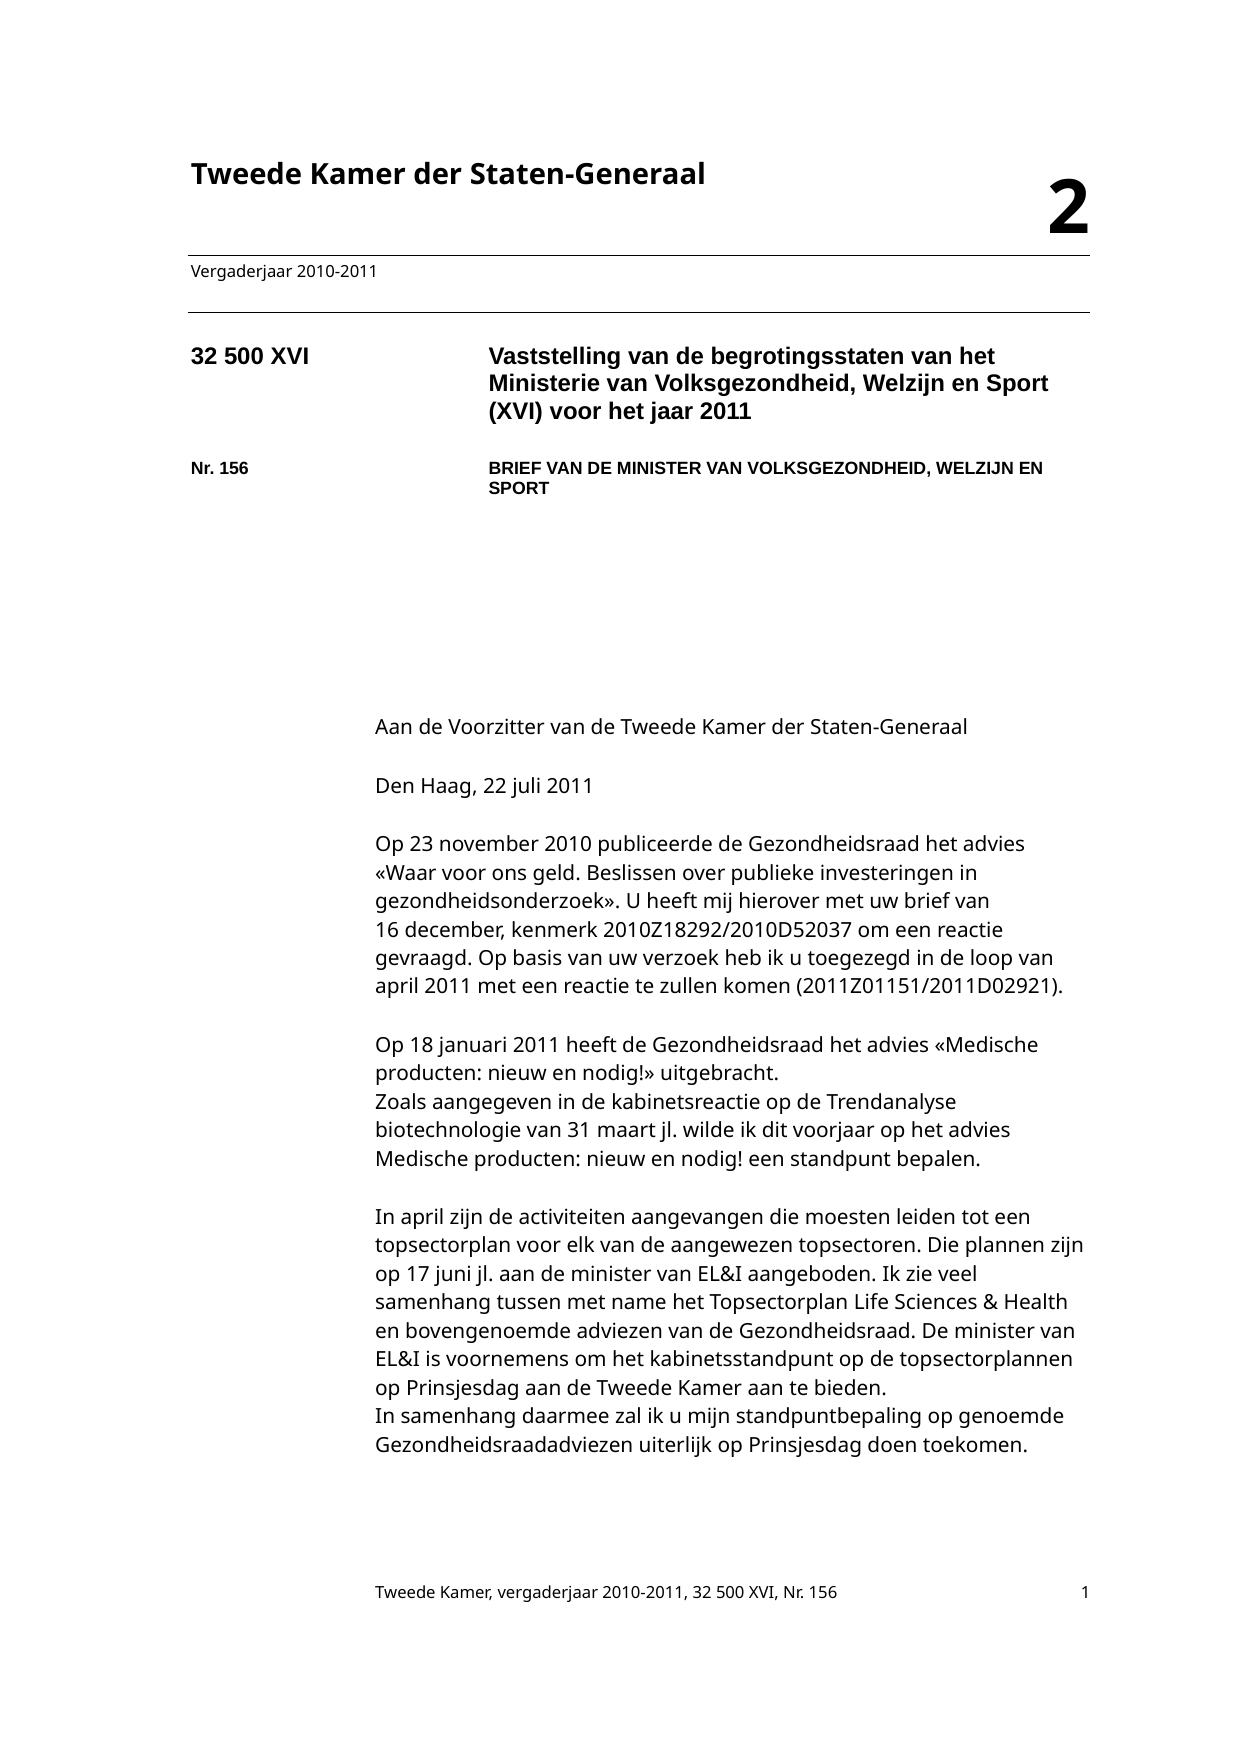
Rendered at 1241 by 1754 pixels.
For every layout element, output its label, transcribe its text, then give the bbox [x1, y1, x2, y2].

text In samenhang daarmee zal ik u mijn standpuntbepaling op genoemde Gezondheidsraadadviezen uiterlijk op Prinsjesdag doen toekomen. [375, 1401, 1090, 1458]
table_cell [188, 313, 485, 339]
text Op 18 januari 2011 heeft de Gezondheidsraad het advies «Medische producten: nieuw en nodig!» uitgebracht. [375, 1030, 1090, 1087]
text Op 23 november 2010 publiceerde de Gezondheidsraad het advies «Waar voor ons geld. Beslissen over publieke investeringen in gezondheidsonderzoek». U heeft mij hierover met uw brief van 16 december, kenmerk 2010Z18292/2010D52037 om een reactie gevraagd. Op basis van uw verzoek heb ik u toegezegd in de loop van april 2011 met een reactie te zullen komen (2011Z01151/2011D02921). [375, 829, 1090, 1000]
table_cell [485, 256, 1090, 312]
table_cell 32 500 XVI [188, 339, 485, 454]
text Den Haag, 22 juli 2011 [375, 771, 1090, 799]
text Aan de Voorzitter van de Tweede Kamer der Staten-Generaal [375, 712, 1090, 741]
text Zoals aangegeven in de kabinetsreactie op de Trendanalyse biotechnologie van 31 maart jl. wilde ik dit voorjaar op het advies Medische producten: nieuw en nodig! een standpunt bepalen. [375, 1087, 1090, 1172]
table_header Tweede Kamer der Staten-Generaal [188, 150, 909, 255]
table_cell Vaststelling van de begrotingsstaten van het Ministerie van Volksgezondheid, Welzijn en Sport (XVI) voor het jaar 2011 [485, 339, 1090, 454]
table_header 2 [910, 150, 1090, 255]
table_cell Nr. 156 [188, 455, 485, 594]
table_cell [485, 313, 1090, 339]
table_cell Vergaderjaar 2010-2011 [188, 256, 485, 312]
table_cell BRIEF VAN DE MINISTER VAN VOLKSGEZONDHEID, WELZIJN EN SPORT [485, 455, 1090, 594]
text In april zijn de activiteiten aangevangen die moesten leiden tot een topsectorplan voor elk van de aangewezen topsectoren. Die plannen zijn op 17 juni jl. aan de minister van EL&I aangeboden. Ik zie veel samenhang tussen met name het Topsectorplan Life Sciences & Health en bovengenoemde adviezen van de Gezondheidsraad. De minister van EL&I is voornemens om het kabinetsstandpunt op de topsectorplannen op Prinsjesdag aan de Tweede Kamer aan te bieden. [375, 1202, 1090, 1401]
